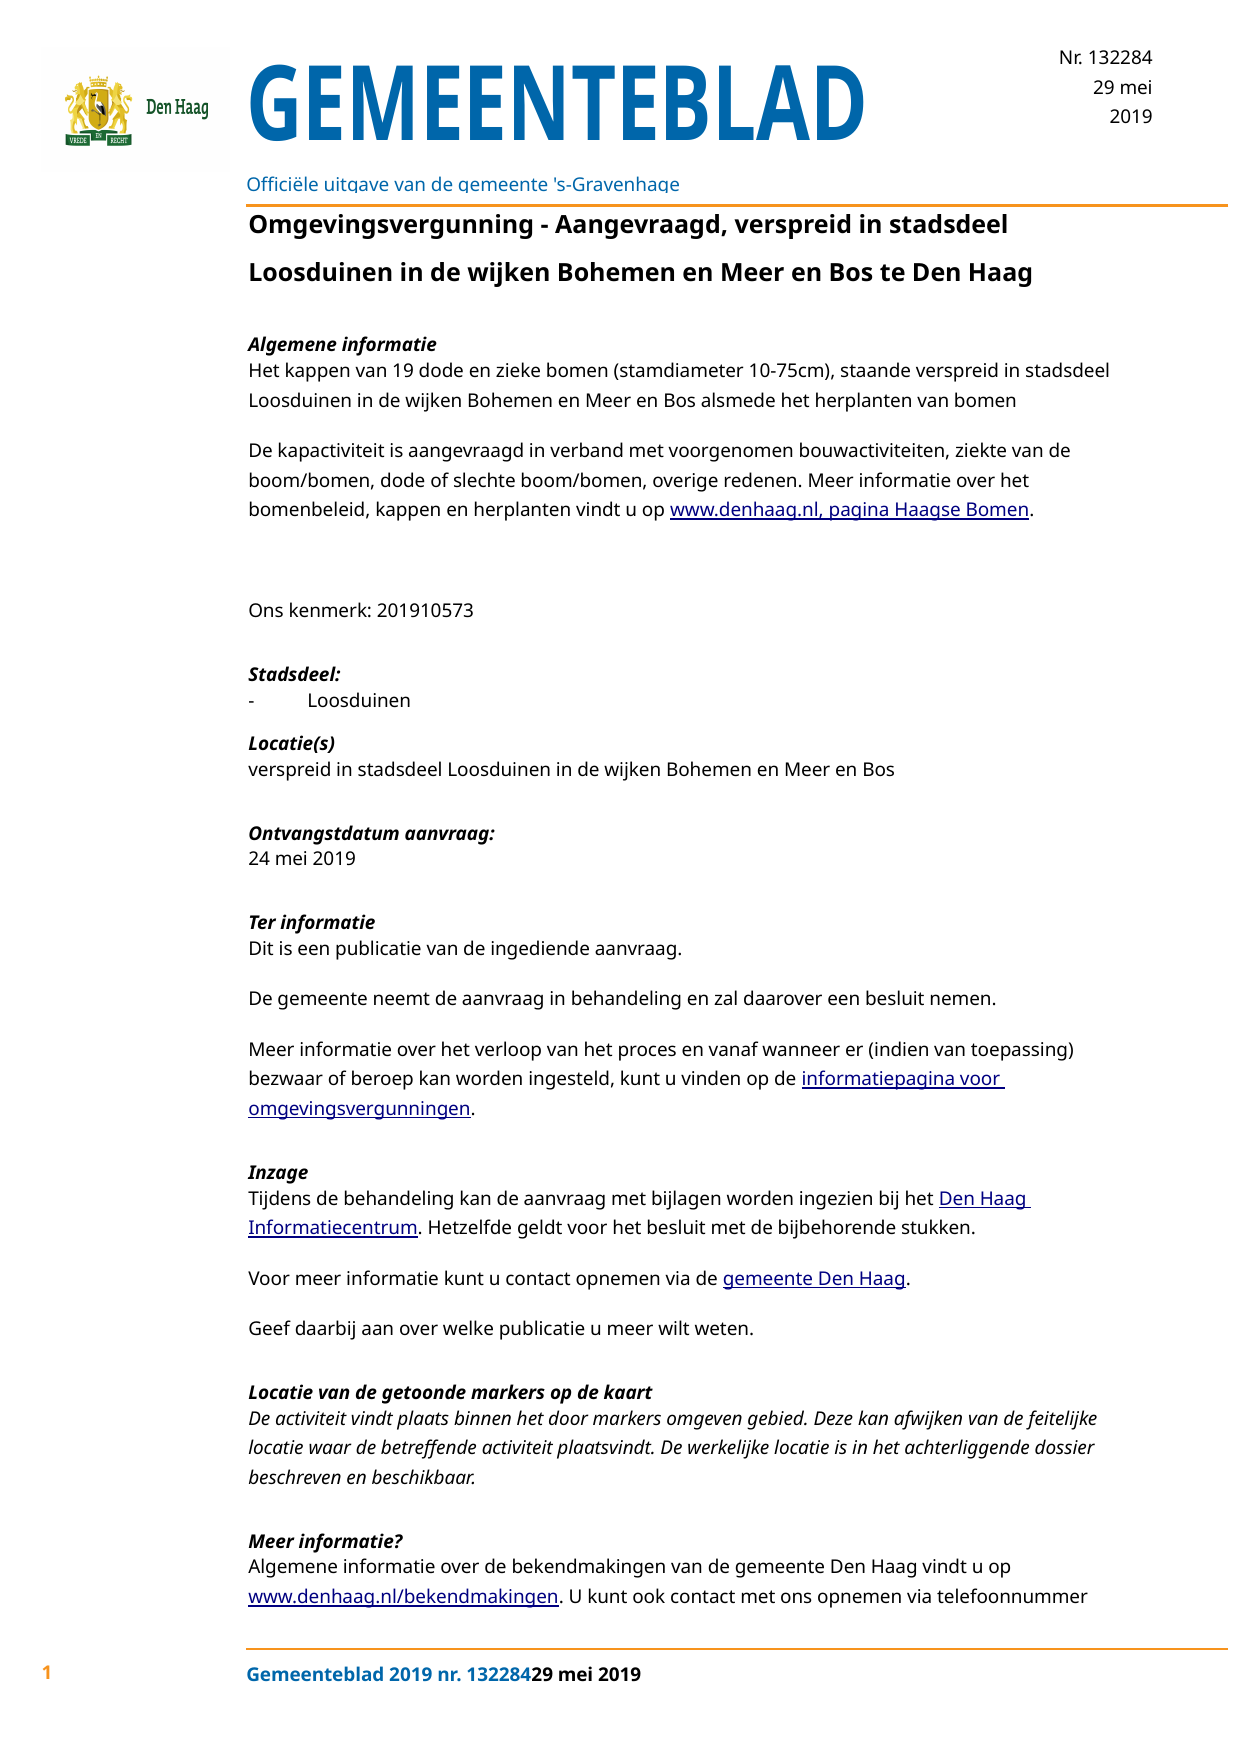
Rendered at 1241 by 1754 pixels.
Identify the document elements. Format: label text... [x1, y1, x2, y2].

text De kapactiviteit is aangevraagd in verband met voorgenomen bouwactiviteiten, ziekte van de boom/bomen, dode of slechte boom/bomen, overige redenen. Meer informatie over het bomenbeleid, kappen en herplanten vindt u op www.denhaag.nl, pagina Haagse Bomen. [248, 437, 1152, 522]
text Algemene informatie [248, 331, 1152, 357]
text Locatie(s) [248, 730, 1152, 756]
text Tijdens de behandeling kan de aanvraag met bijlagen worden ingezien bij het Den Haag Informatiecentrum. Hetzelfde geldt voor het besluit met de bijbehorende stukken. [248, 1185, 1152, 1240]
text Ontvangstdatum aanvraag: [248, 820, 1152, 845]
text Meer informatie? [248, 1528, 1152, 1554]
text Geef daarbij aan over welke publicatie u meer wilt weten. [248, 1315, 1152, 1341]
text Ons kenmerk: 201910573 [248, 597, 1152, 623]
text verspreid in stadsdeel Loosduinen in de wijken Bohemen en Meer en Bos [248, 756, 1152, 781]
text Inzage [248, 1159, 1152, 1185]
list Loosduinen [248, 687, 1152, 713]
text Omgevingsvergunning - Aangevraagd, verspreid in stadsdeel Loosduinen in de wijken Bohemen en Meer en Bos te Den Haag [248, 207, 1152, 288]
picture [41, 47, 231, 172]
text Algemene informatie over de bekendmakingen van de gemeente Den Haag vindt u op www.denhaag.nl/bekendmakingen. U kunt ook contact met ons opnemen via telefoonnummer [248, 1554, 1152, 1609]
text De gemeente neemt de aanvraag in behandeling en zal daarover een besluit nemen. [248, 986, 1152, 1011]
text De activiteit vindt plaats binnen het door markers omgeven gebied. Deze kan afwijken van de feitelijke locatie waar de betreffende activiteit plaatsvindt. De werkelijke locatie is in het achterliggende dossier beschreven en beschikbaar. [248, 1405, 1152, 1490]
text Voor meer informatie kunt u contact opnemen via de gemeente Den Haag. [248, 1265, 1152, 1291]
text 24 mei 2019 [248, 845, 1152, 871]
text Stadsdeel: [248, 661, 1152, 687]
text Ter informatie [248, 909, 1152, 935]
text Locatie van de getoonde markers op de kaart [248, 1379, 1152, 1405]
text Het kappen van 19 dode en zieke bomen (stamdiameter 10-75cm), staande verspreid in stadsdeel Loosduinen in de wijken Bohemen en Meer en Bos alsmede het herplanten van bomen [248, 357, 1152, 412]
text Meer informatie over het verloop van het proces en vanaf wanneer er (indien van toepassing) bezwaar of beroep kan worden ingesteld, kunt u vinden op de informatiepagina voor omgevingsvergunningen. [248, 1036, 1152, 1121]
text Dit is een publicatie van de ingediende aanvraag. [248, 935, 1152, 961]
